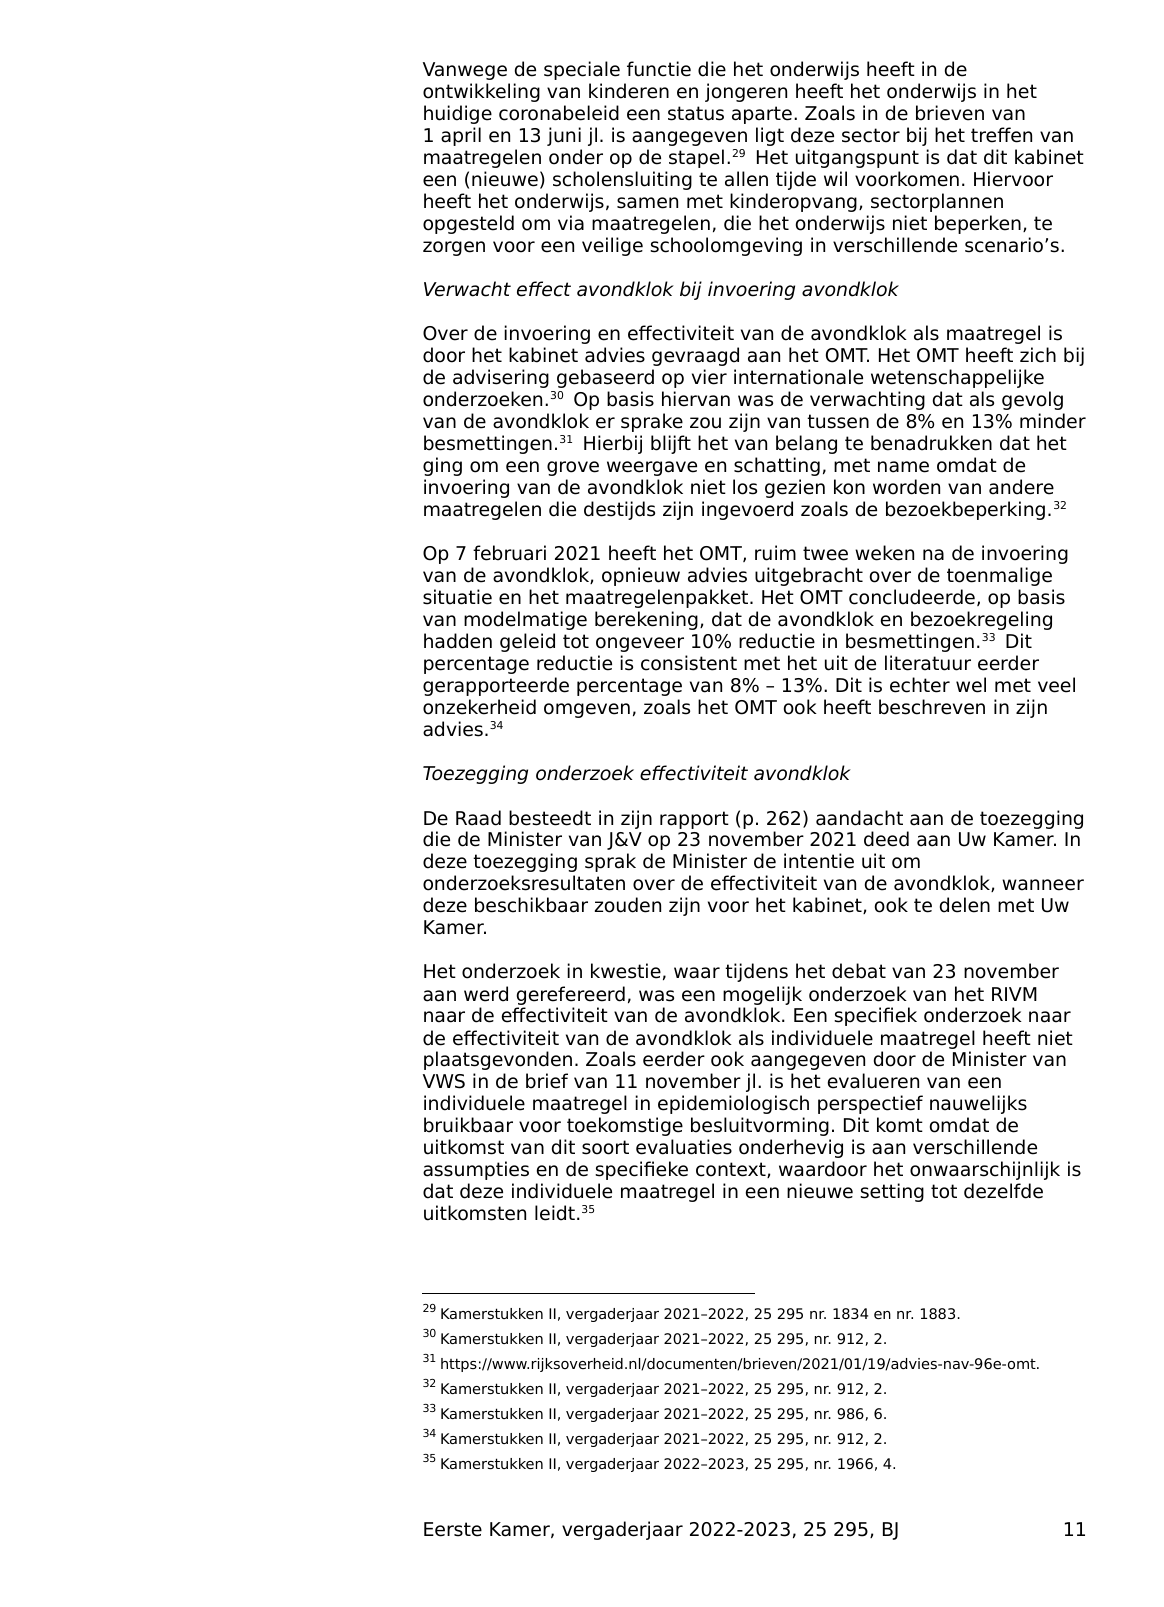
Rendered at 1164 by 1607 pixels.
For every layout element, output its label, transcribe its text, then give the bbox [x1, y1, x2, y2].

text Kamerstukken II, vergaderjaar 2021–2022, 25 295 nr. 1834 en nr. 1883. [422, 1302, 1087, 1324]
subtitle Toezegging onderzoek effectiviteit avondklok [422, 763, 1087, 785]
text Kamerstukken II, vergaderjaar 2021–2022, 25 295, nr. 912, 2. [422, 1377, 1087, 1399]
text Over de invoering en effectiviteit van de avondklok als maatregel is door het kabinet advies gevraagd aan het OMT. Het OMT heeft zich bij de advisering gebaseerd op vier internationale wetenschappelijke onderzoeken. Op basis hiervan was de verwachting dat als gevolg van de avondklok er sprake zou zijn van tussen de 8% en 13% minder besmettingen. Hierbij blijft het van belang te benadrukken dat het ging om een grove weergave en schatting, met name omdat de invoering van de avondklok niet los gezien kon worden van andere maatregelen die destijds zijn ingevoerd zoals de bezoekbeperking. [422, 323, 1087, 521]
text Kamerstukken II, vergaderjaar 2021–2022, 25 295, nr. 912, 2. [422, 1427, 1087, 1449]
subtitle Verwacht effect avondklok bij invoering avondklok [422, 279, 1087, 301]
text https://www.rijksoverheid.nl/documenten/brieven/2021/01/19/advies-nav-96e-omt. [422, 1352, 1087, 1374]
text Kamerstukken II, vergaderjaar 2021–2022, 25 295, nr. 986, 6. [422, 1402, 1087, 1424]
text Kamerstukken II, vergaderjaar 2021–2022, 25 295, nr. 912, 2. [422, 1327, 1087, 1349]
text Vanwege de speciale functie die het onderwijs heeft in de ontwikkeling van kinderen en jongeren heeft het onderwijs in het huidige coronabeleid een status aparte. Zoals in de brieven van 1 april en 13 juni jl. is aangegeven ligt deze sector bij het treffen van maatregelen onder op de stapel. Het uitgangspunt is dat dit kabinet een (nieuwe) scholensluiting te allen tijde wil voorkomen. Hiervoor heeft het onderwijs, samen met kinderopvang, sectorplannen opgesteld om via maatregelen, die het onderwijs niet beperken, te zorgen voor een veilige schoolomgeving in verschillende scenario’s. [422, 59, 1087, 257]
text Kamerstukken II, vergaderjaar 2022–2023, 25 295, nr. 1966, 4. [422, 1452, 1087, 1474]
text Het onderzoek in kwestie, waar tijdens het debat van 23 november aan werd gerefereerd, was een mogelijk onderzoek van het RIVM naar de effectiviteit van de avondklok. Een specifiek onderzoek naar de effectiviteit van de avondklok als individuele maatregel heeft niet plaatsgevonden. Zoals eerder ook aangegeven door de Minister van VWS in de brief van 11 november jl. is het evalueren van een individuele maatregel in epidemiologisch perspectief nauwelijks bruikbaar voor toekomstige besluitvorming. Dit komt omdat de uitkomst van dit soort evaluaties onderhevig is aan verschillende assumpties en de specifieke context, waardoor het onwaarschijnlijk is dat deze individuele maatregel in een nieuwe setting tot dezelfde uitkomsten leidt. [422, 961, 1087, 1225]
text De Raad besteedt in zijn rapport (p. 262) aandacht aan de toezegging die de Minister van J&V op 23 november 2021 deed aan Uw Kamer. In deze toezegging sprak de Minister de intentie uit om onderzoeksresultaten over de effectiviteit van de avondklok, wanneer deze beschikbaar zouden zijn voor het kabinet, ook te delen met Uw Kamer. [422, 807, 1087, 939]
text Op 7 februari 2021 heeft het OMT, ruim twee weken na de invoering van de avondklok, opnieuw advies uitgebracht over de toenmalige situatie en het maatregelenpakket. Het OMT concludeerde, op basis van modelmatige berekening, dat de avondklok en bezoekregeling hadden geleid tot ongeveer 10% reductie in besmettingen. Dit percentage reductie is consistent met het uit de literatuur eerder gerapporteerde percentage van 8% – 13%. Dit is echter wel met veel onzekerheid omgeven, zoals het OMT ook heeft beschreven in zijn advies. [422, 543, 1087, 741]
